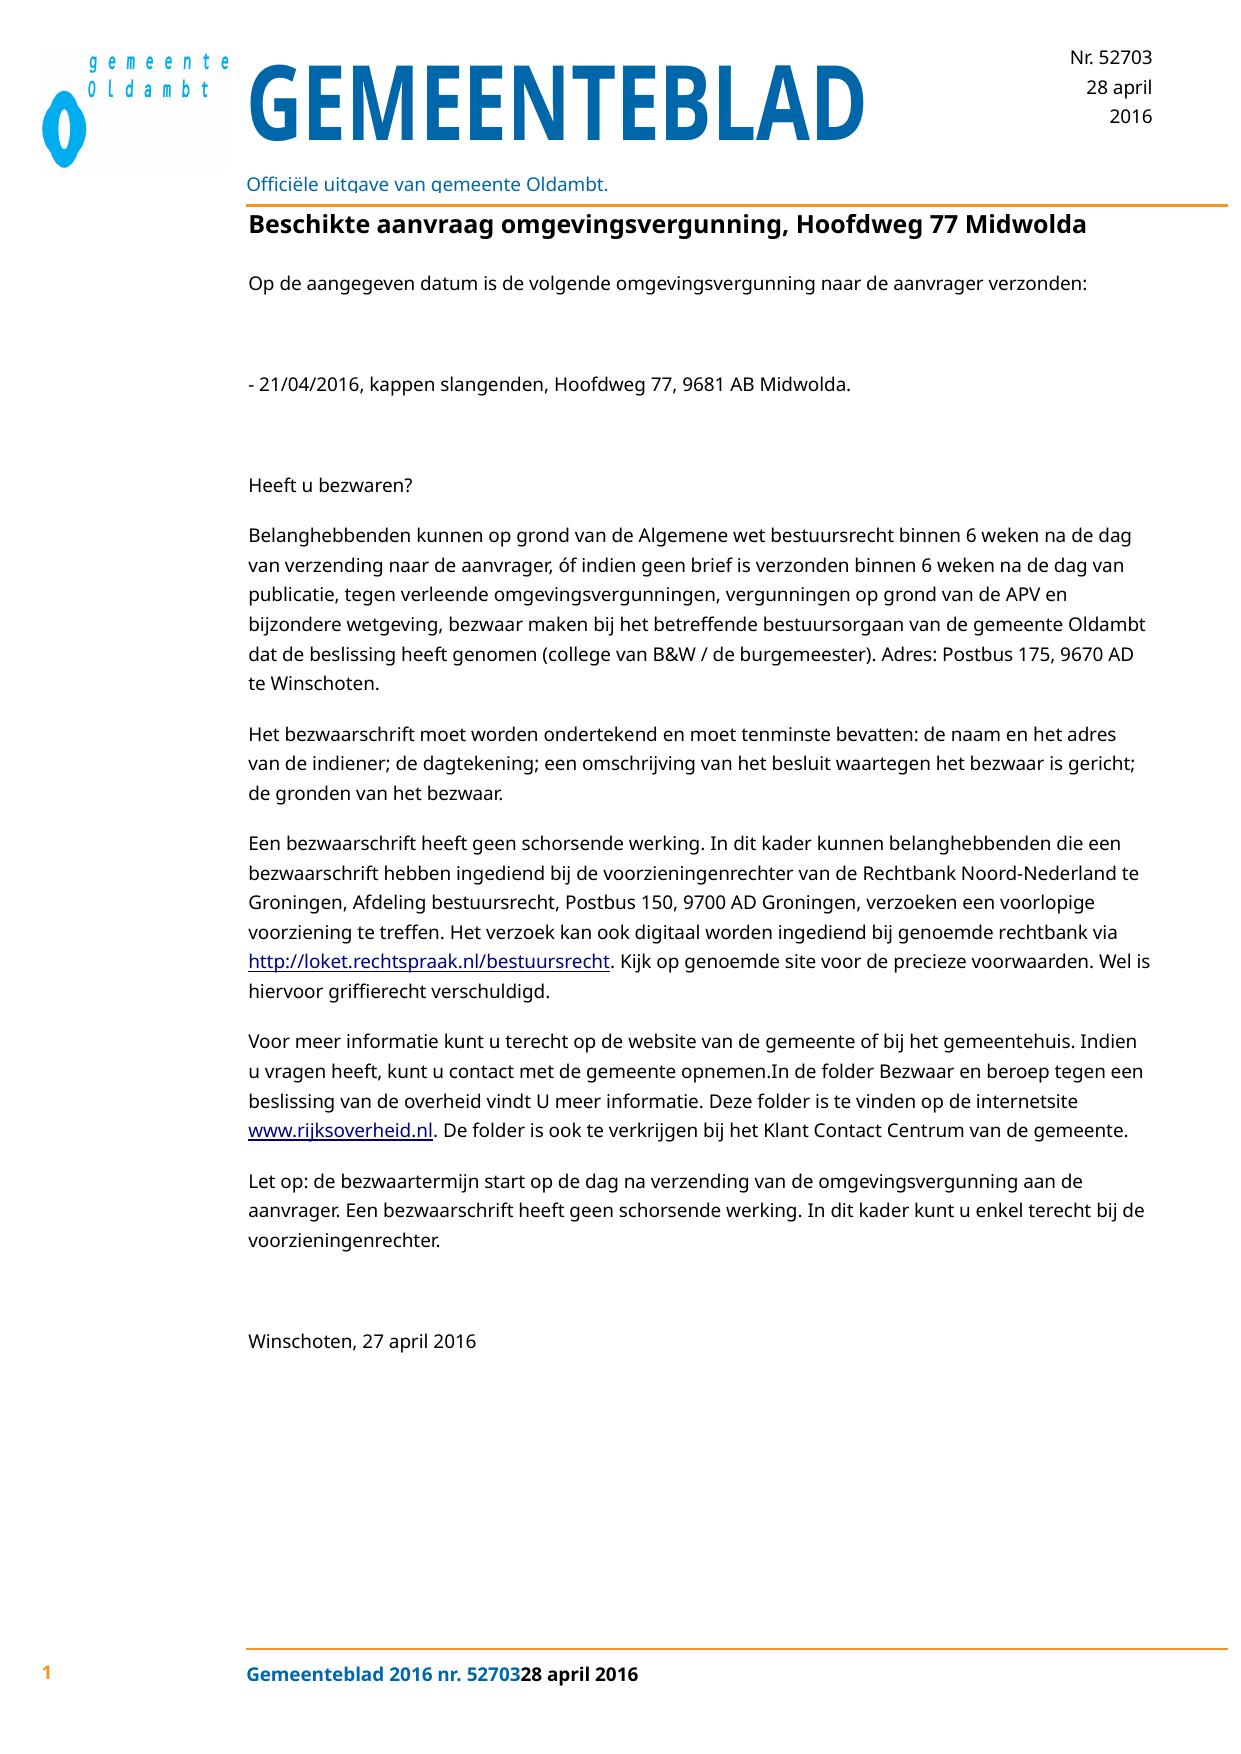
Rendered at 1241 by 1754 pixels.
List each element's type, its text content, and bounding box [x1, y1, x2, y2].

text Voor meer informatie kunt u terecht op de website van de gemeente of bij het gemeentehuis. Indien u vragen heeft, kunt u contact met de gemeente opnemen.In de folder Bezwaar en beroep tegen een beslissing van de overheid vindt U meer informatie. Deze folder is te vinden op de internetsite www.rijksoverheid.nl. De folder is ook te verkrijgen bij het Klant Contact Centrum van de gemeente. [248, 1029, 1152, 1143]
text Op de aangegeven datum is de volgende omgevingsvergunning naar de aanvrager verzonden: [248, 270, 1152, 296]
text Het bezwaarschrift moet worden ondertekend en moet tenminste bevatten: de naam en het adres van de indiener; de dagtekening; een omschrijving van het besluit waartegen het bezwaar is gericht; de gronden van het bezwaar. [248, 721, 1152, 806]
text Beschikte aanvraag omgevingsvergunning, Hoofdweg 77 Midwolda [248, 207, 1152, 241]
text Belanghebbenden kunnen op grond van de Algemene wet bestuursrecht binnen 6 weken na de dag van verzending naar de aanvrager, óf indien geen brief is verzonden binnen 6 weken na de dag van publicatie, tegen verleende omgevingsvergunningen, vergunningen op grond van de APV en bijzondere wetgeving, bezwaar maken bij het betreffende bestuursorgaan van de gemeente Oldambt dat de beslissing heeft genomen (college van B&W / de burgemeester). Adres: Postbus 175, 9670 AD te Winschoten. [248, 522, 1152, 696]
picture [41, 47, 231, 172]
text Let op: de bezwaartermijn start op de dag na verzending van de omgevingsvergunning aan de aanvrager. Een bezwaarschrift heeft geen schorsende werking. In dit kader kunt u enkel terecht bij de voorzieningenrechter. [248, 1168, 1152, 1253]
text - 21/04/2016, kappen slangenden, Hoofdweg 77, 9681 AB Midwolda. [248, 371, 1152, 397]
text Winschoten, 27 april 2016 [248, 1328, 1152, 1353]
text Een bezwaarschrift heeft geen schorsende werking. In dit kader kunnen belanghebbenden die een bezwaarschrift hebben ingediend bij de voorzieningenrechter van de Rechtbank Noord-Nederland te Groningen, Afdeling bestuursrecht, Postbus 150, 9700 AD Groningen, verzoeken een voorlopige voorziening te treffen. Het verzoek kan ook digitaal worden ingediend bij genoemde rechtbank via http://loket.rechtspraak.nl/bestuursrecht. Kijk op genoemde site voor de precieze voorwaarden. Wel is hiervoor griffierecht verschuldigd. [248, 830, 1152, 1004]
text Heeft u bezwaren? [248, 472, 1152, 498]
